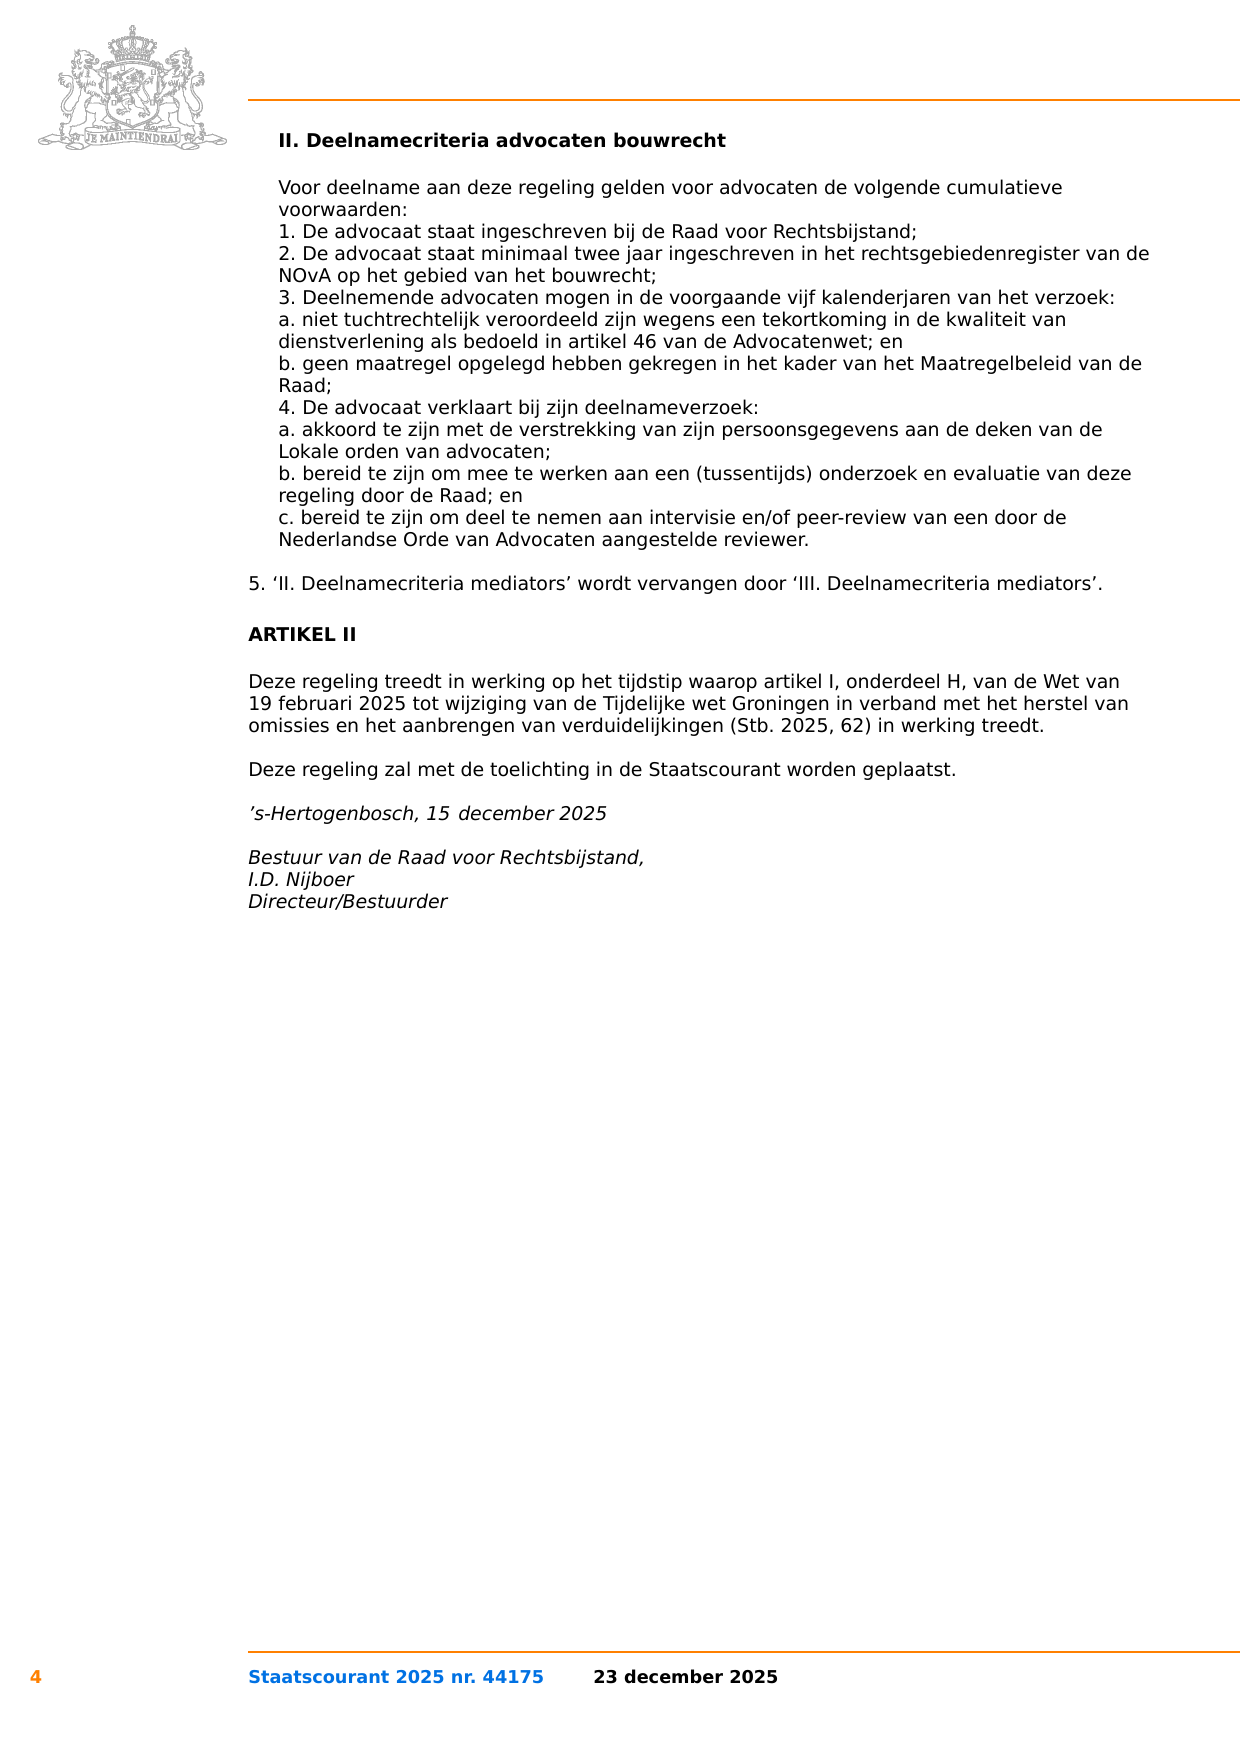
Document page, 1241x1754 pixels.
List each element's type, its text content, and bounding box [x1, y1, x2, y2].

text Voor deelname aan deze regeling gelden voor advocaten de volgende cumulatieve voorwaarden: [278, 177, 1163, 221]
text 3. Deelnemende advocaten mogen in de voorgaande vijf kalenderjaren van het verzoek: [278, 287, 1163, 309]
text a. niet tuchtrechtelijk veroordeeld zijn wegens een tekortkoming in de kwaliteit van dienstverlening als bedoeld in artikel 46 van de Advocatenwet; en [278, 309, 1163, 353]
text ’s-Hertogenbosch, 15 december 2025 [248, 803, 1163, 825]
text 1. De advocaat staat ingeschreven bij de Raad voor Rechtsbijstand; [278, 221, 1163, 243]
text 2. De advocaat staat minimaal twee jaar ingeschreven in het rechtsgebiedenregister van de NOvA op het gebied van het bouwrecht; [278, 243, 1163, 287]
subtitle ARTIKEL II [248, 624, 1163, 646]
subtitle II. Deelnamecriteria advocaten bouwrecht [278, 130, 1163, 152]
text Deze regeling zal met de toelichting in de Staatscourant worden geplaatst. [248, 759, 1163, 781]
text Deze regeling treedt in werking op het tijdstip waarop artikel I, onderdeel H, van de Wet van 19 februari 2025 tot wijziging van de Tijdelijke wet Groningen in verband met het herstel van omissies en het aanbrengen van verduidelijkingen (Stb. 2025, 62) in werking treedt. [248, 671, 1163, 737]
text b. geen maatregel opgelegd hebben gekregen in het kader van het Maatregelbeleid van de Raad; [278, 353, 1163, 397]
text b. bereid te zijn om mee te werken aan een (tussentijds) onderzoek en evaluatie van deze regeling door de Raad; en [278, 463, 1163, 507]
text Bestuur van de Raad voor Rechtsbijstand, I.D. Nijboer Directeur/Bestuurder [248, 847, 1163, 913]
text a. akkoord te zijn met de verstrekking van zijn persoonsgegevens aan de deken van de Lokale orden van advocaten; [278, 419, 1163, 463]
text 5. ‘II. Deelnamecriteria mediators’ wordt vervangen door ‘III. Deelnamecriteria mediators’. [248, 572, 1163, 594]
picture [38, 25, 227, 150]
text 4. De advocaat verklaart bij zijn deelnameverzoek: [278, 397, 1163, 419]
text c. bereid te zijn om deel te nemen aan intervisie en/of peer-review van een door de Nederlandse Orde van Advocaten aangestelde reviewer. [278, 507, 1163, 551]
